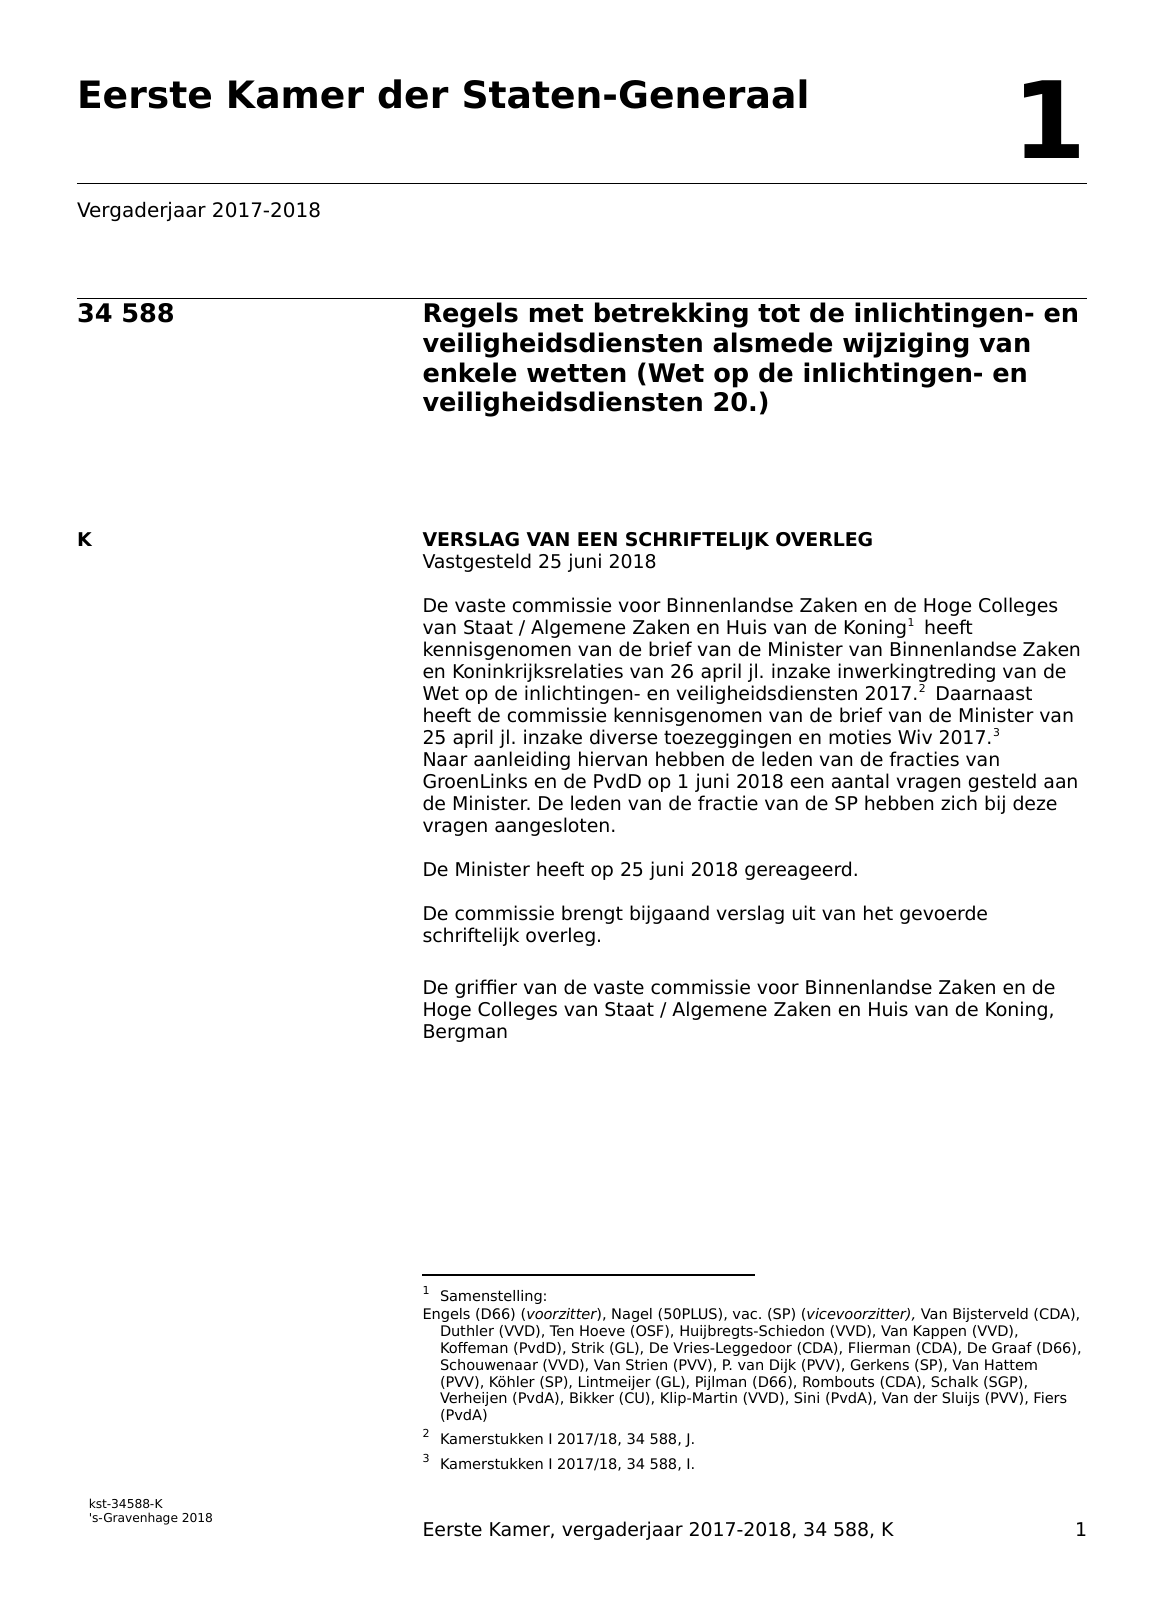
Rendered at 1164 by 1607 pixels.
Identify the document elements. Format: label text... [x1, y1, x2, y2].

table_header 1 [886, 59, 1087, 183]
text 's-Gravenhage 2018 [88, 1511, 323, 1525]
text Vastgesteld 25 juni 2018 [422, 551, 1087, 573]
text De commissie brengt bijgaand verslag uit van het gevoerde schriftelijk overleg. [422, 903, 1087, 947]
text Samenstelling: [422, 1284, 1087, 1306]
text De vaste commissie voor Binnenlandse Zaken en de Hoge Colleges van Staat / Algemene Zaken en Huis van de Koning heeft kennisgenomen van de brief van de Minister van Binnenlandse Zaken en Koninkrijksrelaties van 26 april jl. inzake inwerkingtreding van de Wet op de inlichtingen- en veiligheidsdiensten 2017. Daarnaast heeft de commissie kennisgenomen van de brief van de Minister van 25 april jl. inzake diverse toezeggingen en moties Wiv 2017. [422, 595, 1087, 749]
text Kamerstukken I 2017/18, 34 588, I. [422, 1452, 1087, 1474]
text Kamerstukken I 2017/18, 34 588, J. [422, 1427, 1087, 1449]
subtitle 34 588 Regels met betrekking tot de inlichtingen- en veiligheidsdiensten alsmede wijziging van enkele wetten (Wet op de inlichtingen- en veiligheidsdiensten 20.) [77, 299, 1087, 418]
text De Minister heeft op 25 juni 2018 gereageerd. [422, 859, 1087, 881]
table_cell Vergaderjaar 2017-2018 [77, 184, 1087, 298]
subtitle K VERSLAG VAN EEN SCHRIFTELIJK OVERLEG [77, 529, 1087, 551]
table_header Eerste Kamer der Staten-Generaal [77, 59, 886, 183]
text De griffier van de vaste commissie voor Binnenlandse Zaken en de Hoge Colleges van Staat / Algemene Zaken en Huis van de Koning, Bergman [422, 977, 1087, 1043]
text kst-34588-K [88, 1497, 323, 1511]
text Engels (D66) (voorzitter), Nagel (50PLUS), vac. (SP) (vicevoorzitter), Van Bijsterveld (CDA), Duthler (VVD), Ten Hoeve (OSF), Huijbregts-Schiedon (VVD), Van Kappen (VVD), Koffeman (PvdD), Strik (GL), De Vries-Leggedoor (CDA), Flierman (CDA), De Graaf (D66), Schouwenaar (VVD), Van Strien (PVV), P. van Dijk (PVV), Gerkens (SP), Van Hattem (PVV), Köhler (SP), Lintmeijer (GL), Pijlman (D66), Rombouts (CDA), Schalk (SGP), Verheijen (PvdA), Bikker (CU), Klip-Martin (VVD), Sini (PvdA), Van der Sluijs (PVV), Fiers (PvdA) [422, 1306, 1087, 1424]
text Naar aanleiding hiervan hebben de leden van de fracties van GroenLinks en de PvdD op 1 juni 2018 een aantal vragen gesteld aan de Minister. De leden van de fractie van de SP hebben zich bij deze vragen aangesloten. [422, 749, 1087, 837]
